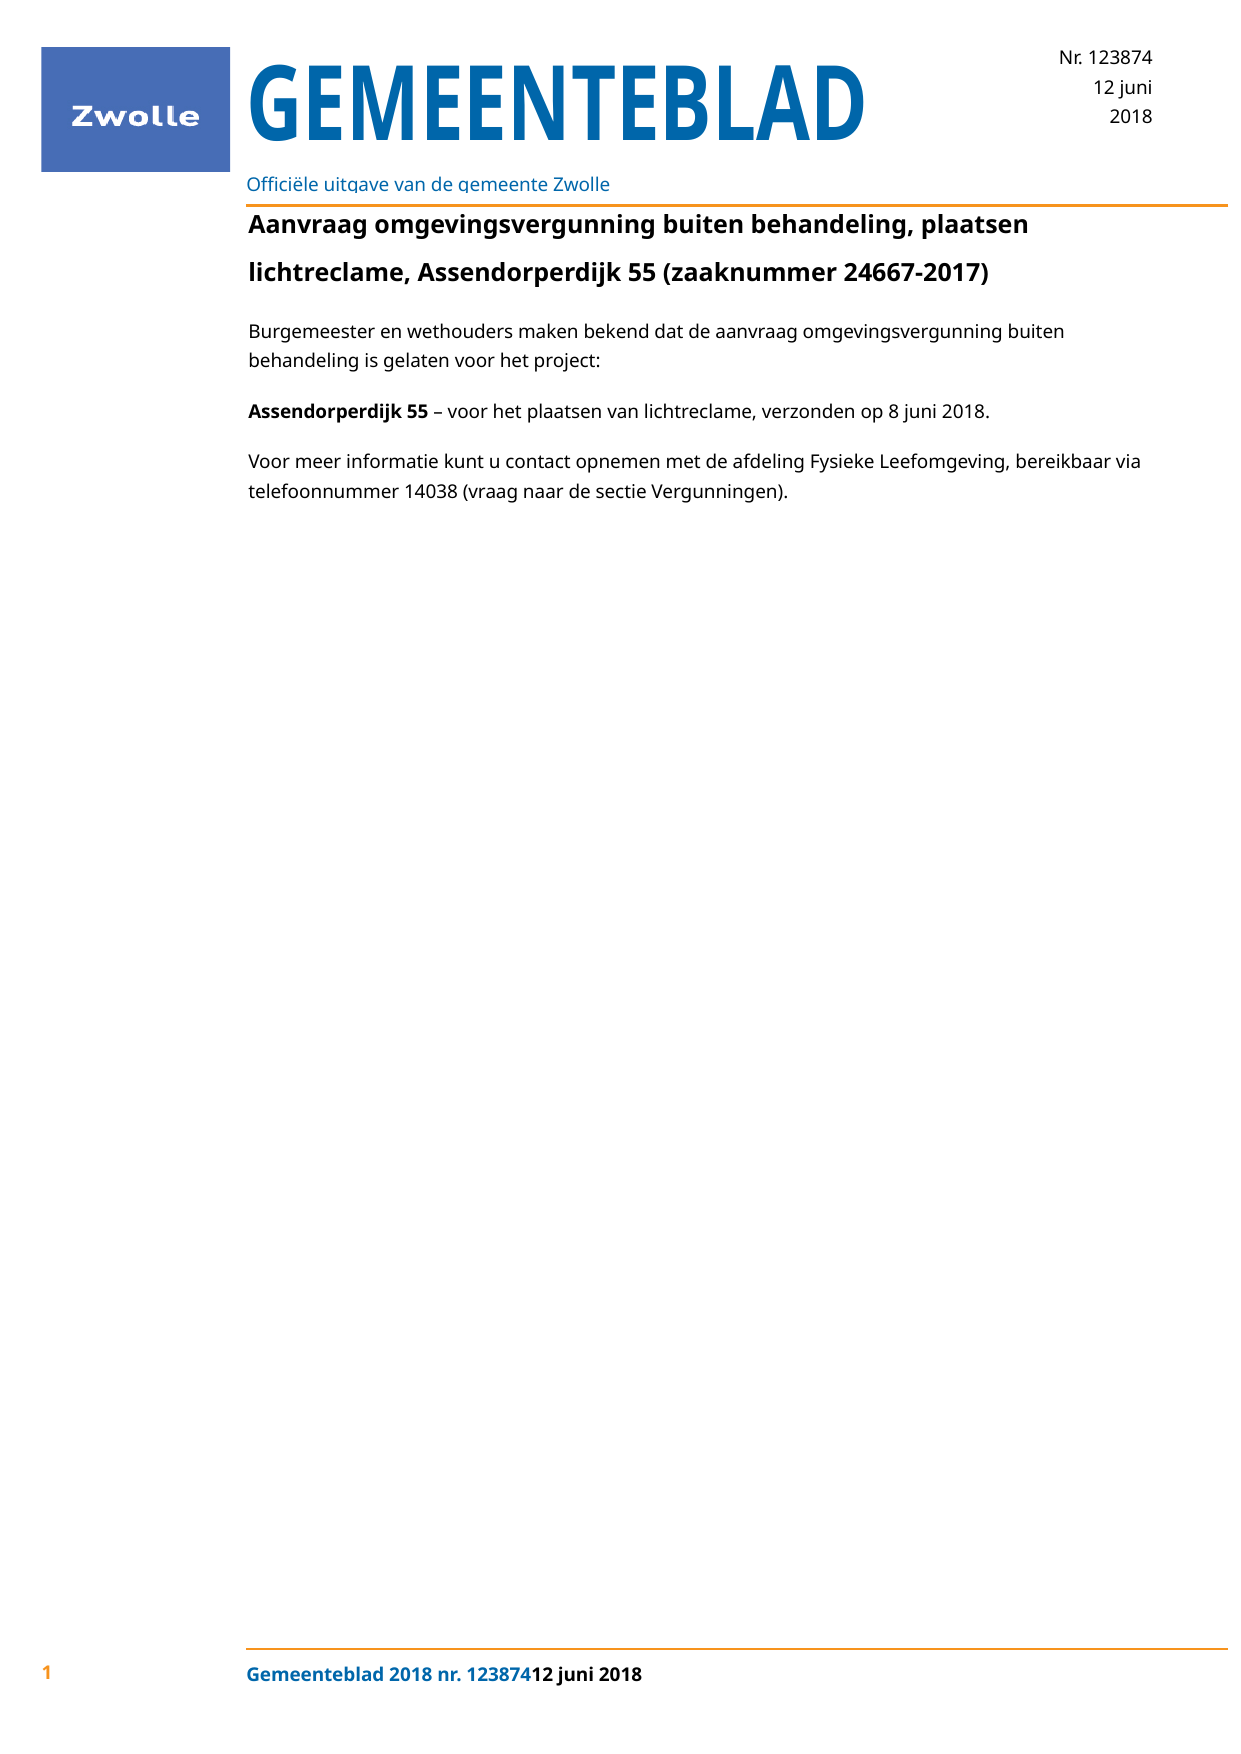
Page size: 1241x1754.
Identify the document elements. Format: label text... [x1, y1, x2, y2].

text Voor meer informatie kunt u contact opnemen met de afdeling Fysieke Leefomgeving, bereikbaar via telefoonnummer 14038 (vraag naar de sectie Vergunningen). [248, 448, 1152, 504]
picture [41, 47, 231, 172]
text Aanvraag omgevingsvergunning buiten behandeling, plaatsen lichtreclame, Assendorperdijk 55 (zaaknummer 24667-2017) [248, 207, 1152, 288]
text Assendorperdijk 55 – voor het plaatsen van lichtreclame, verzonden op 8 juni 2018. [248, 398, 1152, 424]
text Burgemeester en wethouders maken bekend dat de aanvraag omgevingsvergunning buiten behandeling is gelaten voor het project: [248, 318, 1152, 373]
